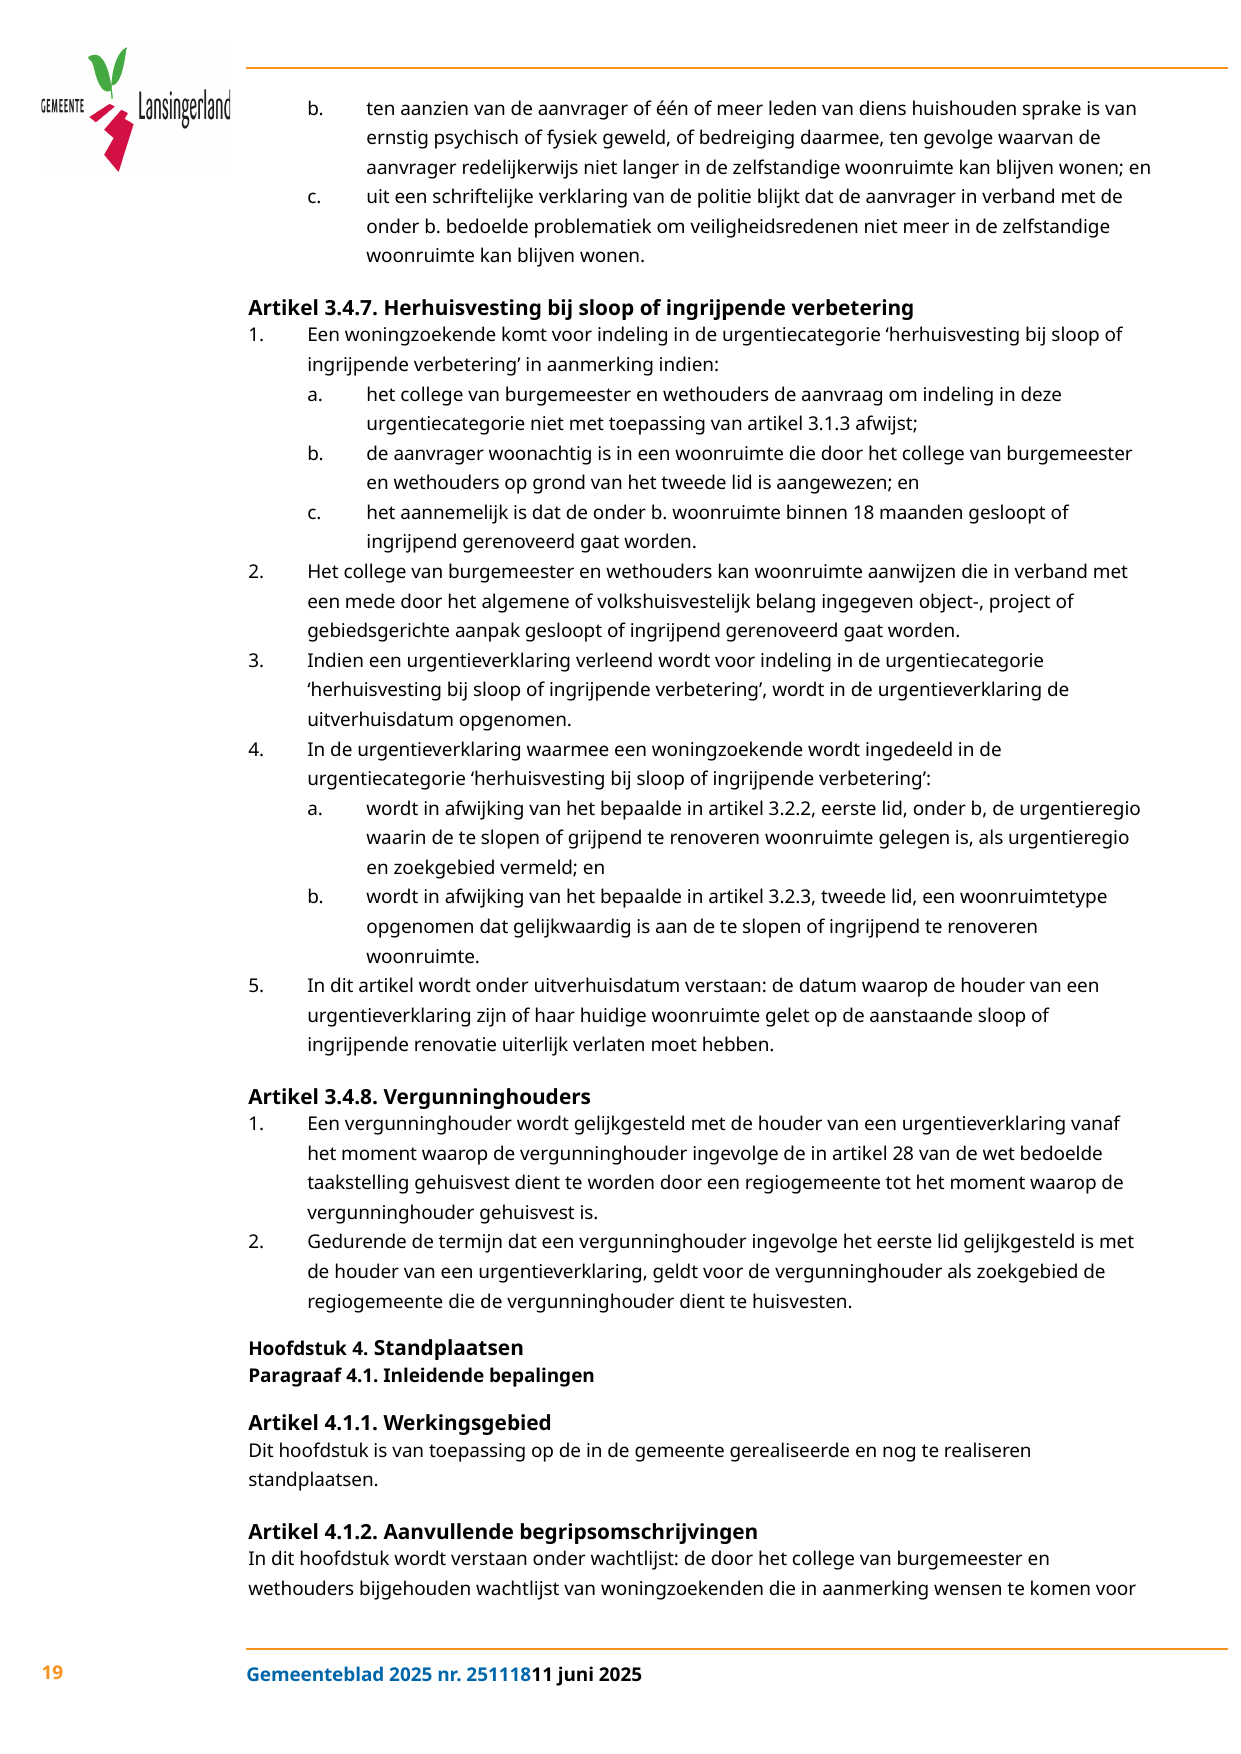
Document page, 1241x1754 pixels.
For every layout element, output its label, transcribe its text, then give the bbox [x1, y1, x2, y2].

text Artikel 4.1.2. Aanvullende begripsomschrijvingen [248, 1517, 1152, 1545]
list het college van burgemeester en wethouders de aanvraag om indeling in deze urgentiecategorie niet met toepassing van artikel 3.1.3 afwijst; [307, 381, 1152, 436]
list wordt in afwijking van het bepaalde in artikel 3.2.3, tweede lid, een woonruimtetype opgenomen dat gelijkwaardig is aan de te slopen of ingrijpend te renoveren woonruimte. [307, 884, 1152, 968]
text Hoofdstuk 4. Standplaatsen [248, 1333, 1152, 1362]
text In dit hoofdstuk wordt verstaan onder wachtlijst: de door het college van burgemeester en wethouders bijgehouden wachtlijst van woningzoekenden die in aanmerking wensen te komen voor [248, 1545, 1152, 1601]
text Artikel 4.1.1. Werkingsgebied [248, 1408, 1152, 1437]
list Gedurende de termijn dat een vergunninghouder ingevolge het eerste lid gelijkgesteld is met de houder van een urgentieverklaring, geldt voor de vergunninghouder als zoekgebied de regiogemeente die de vergunninghouder dient te huisvesten. [248, 1229, 1152, 1314]
list wordt in afwijking van het bepaalde in artikel 3.2.2, eerste lid, onder b, de urgentieregio waarin de te slopen of grijpend te renoveren woonruimte gelegen is, als urgentieregio en zoekgebied vermeld; en [307, 795, 1152, 880]
list het aannemelijk is dat de onder b. woonruimte binnen 18 maanden gesloopt of ingrijpend gerenoveerd gaat worden. [307, 499, 1152, 554]
list Een vergunninghouder wordt gelijkgesteld met de houder van een urgentieverklaring vanaf het moment waarop de vergunninghouder ingevolge de in artikel 28 van de wet bedoelde taakstelling gehuisvest dient te worden door een regiogemeente tot het moment waarop de vergunninghouder gehuisvest is. [248, 1110, 1152, 1225]
list de aanvrager woonachtig is in een woonruimte die door het college van burgemeester en wethouders op grond van het tweede lid is aangewezen; en [307, 440, 1152, 495]
text Paragraaf 4.1. Inleidende bepalingen [248, 1362, 1152, 1388]
text Artikel 3.4.8. Vergunninghouders [248, 1082, 1152, 1110]
list uit een schriftelijke verklaring van de politie blijkt dat de aanvrager in verband met de onder b. bedoelde problematiek om veiligheidsredenen niet meer in de zelfstandige woonruimte kan blijven wonen. [307, 183, 1152, 268]
picture [41, 47, 231, 172]
list Het college van burgemeester en wethouders kan woonruimte aanwijzen die in verband met een mede door het algemene of volkshuisvestelijk belang ingegeven object-, project of gebiedsgerichte aanpak gesloopt of ingrijpend gerenoveerd gaat worden. [248, 558, 1152, 643]
text Artikel 3.4.7. Herhuisvesting bij sloop of ingrijpende verbetering [248, 293, 1152, 322]
list Indien een urgentieverklaring verleend wordt voor indeling in de urgentiecategorie ‘herhuisvesting bij sloop of ingrijpende verbetering’, wordt in de urgentieverklaring de uitverhuisdatum opgenomen. [248, 647, 1152, 732]
text Dit hoofdstuk is van toepassing op de in de gemeente gerealiseerde en nog te realiseren standplaatsen. [248, 1437, 1152, 1492]
list In de urgentieverklaring waarmee een woningzoekende wordt ingedeeld in de urgentiecategorie ‘herhuisvesting bij sloop of ingrijpende verbetering’: [248, 736, 1152, 791]
list ten aanzien van de aanvrager of één of meer leden van diens huishouden sprake is van ernstig psychisch of fysiek geweld, of bedreiging daarmee, ten gevolge waarvan de aanvrager redelijkerwijs niet langer in de zelfstandige woonruimte kan blijven wonen; en [307, 95, 1152, 180]
list Een woningzoekende komt voor indeling in de urgentiecategorie ‘herhuisvesting bij sloop of ingrijpende verbetering’ in aanmerking indien: [248, 322, 1152, 377]
list In dit artikel wordt onder uitverhuisdatum verstaan: de datum waarop de houder van een urgentieverklaring zijn of haar huidige woonruimte gelet op de aanstaande sloop of ingrijpende renovatie uiterlijk verlaten moet hebben. [248, 972, 1152, 1057]
